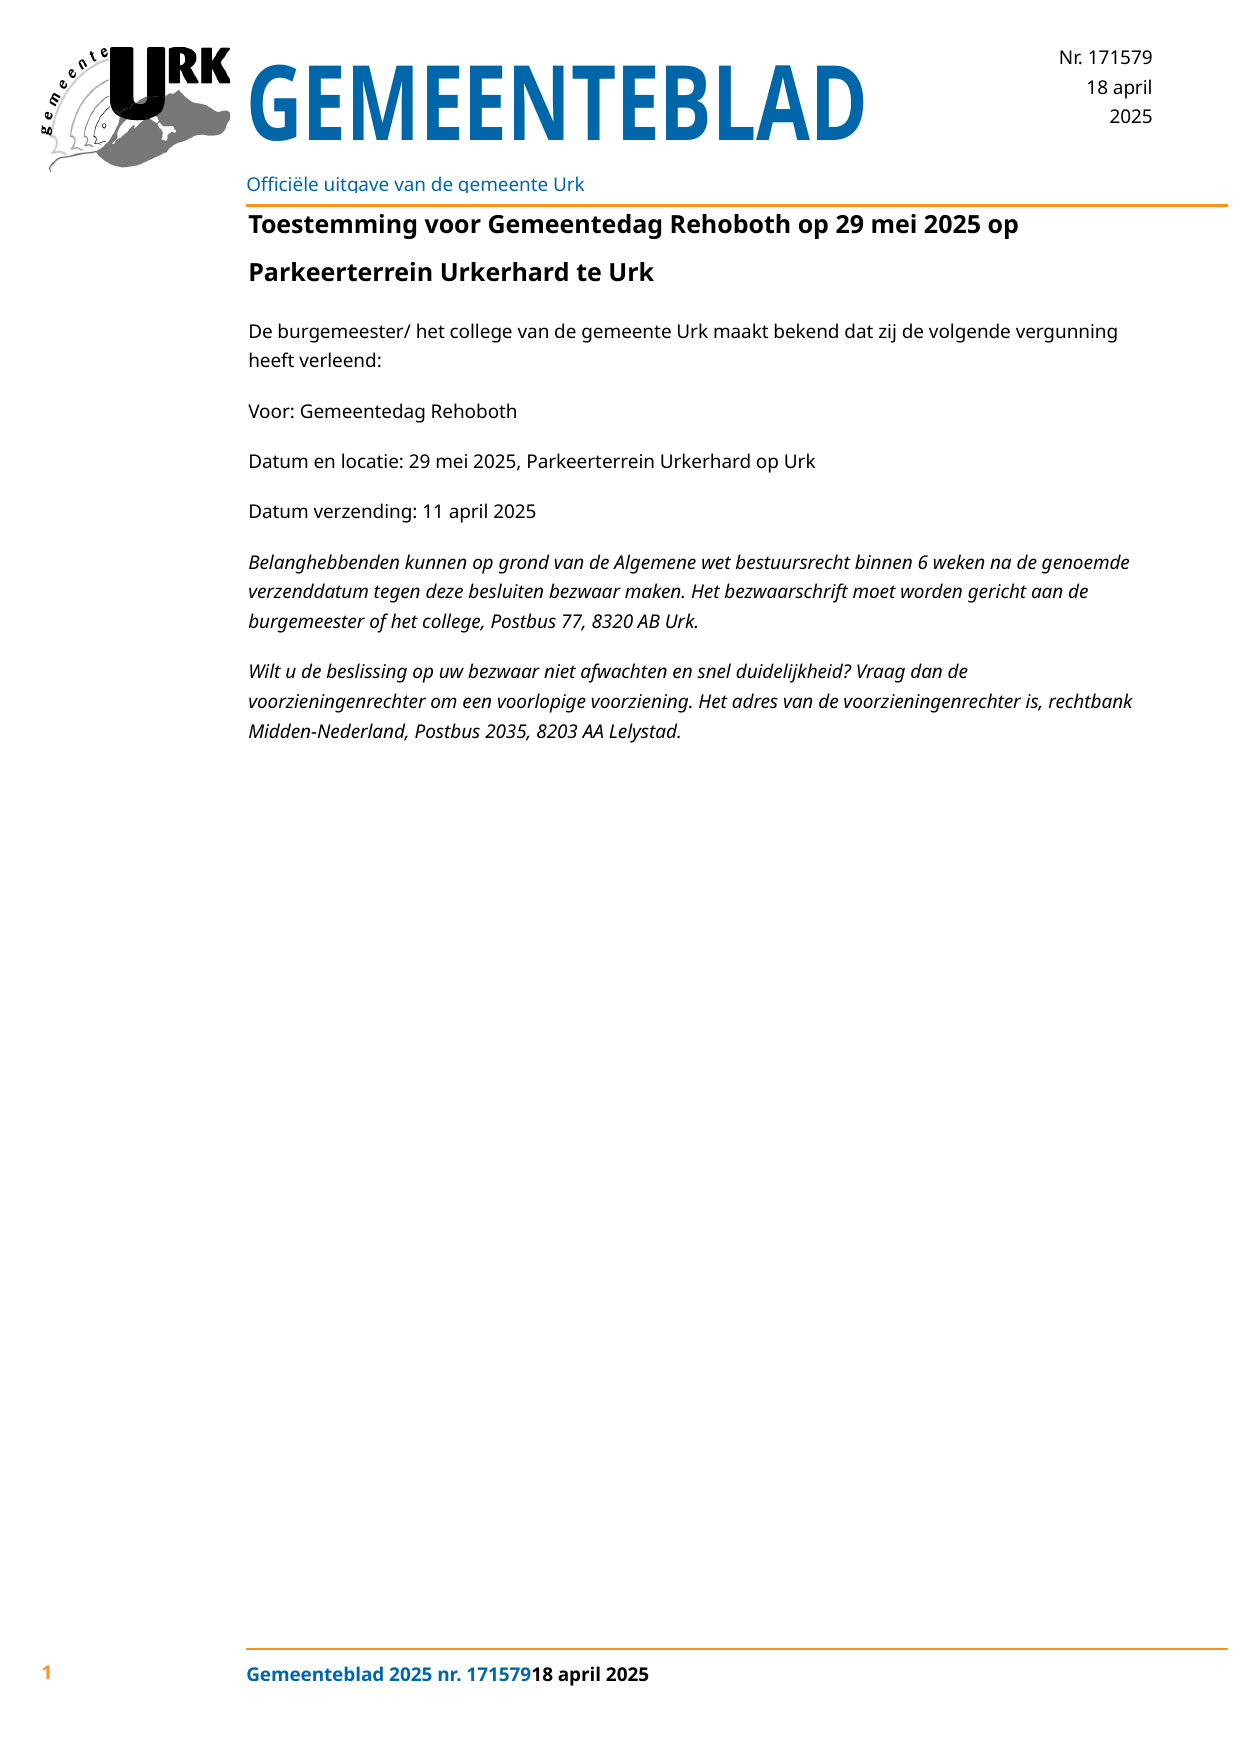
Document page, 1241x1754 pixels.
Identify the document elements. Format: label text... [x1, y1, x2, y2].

text Datum verzending: 11 april 2025 [248, 499, 1152, 524]
text Toestemming voor Gemeentedag Rehoboth op 29 mei 2025 op Parkeerterrein Urkerhard te Urk [248, 207, 1152, 288]
picture [41, 47, 231, 172]
text Belanghebbenden kunnen op grond van de Algemene wet bestuursrecht binnen 6 weken na de genoemde verzenddatum tegen deze besluiten bezwaar maken. Het bezwaarschrift moet worden gericht aan de burgemeester of het college, Postbus 77, 8320 AB Urk. [248, 549, 1152, 634]
text Wilt u de beslissing op uw bezwaar niet afwachten en snel duidelijkheid? Vraag dan de voorzieningenrechter om een voorlopige voorziening. Het adres van de voorzieningenrechter is, rechtbank Midden-Nederland, Postbus 2035, 8203 AA Lelystad. [248, 659, 1152, 744]
text De burgemeester/ het college van de gemeente Urk maakt bekend dat zij de volgende vergunning heeft verleend: [248, 318, 1152, 373]
text Voor: Gemeentedag Rehoboth [248, 398, 1152, 424]
text Datum en locatie: 29 mei 2025, Parkeerterrein Urkerhard op Urk [248, 448, 1152, 474]
